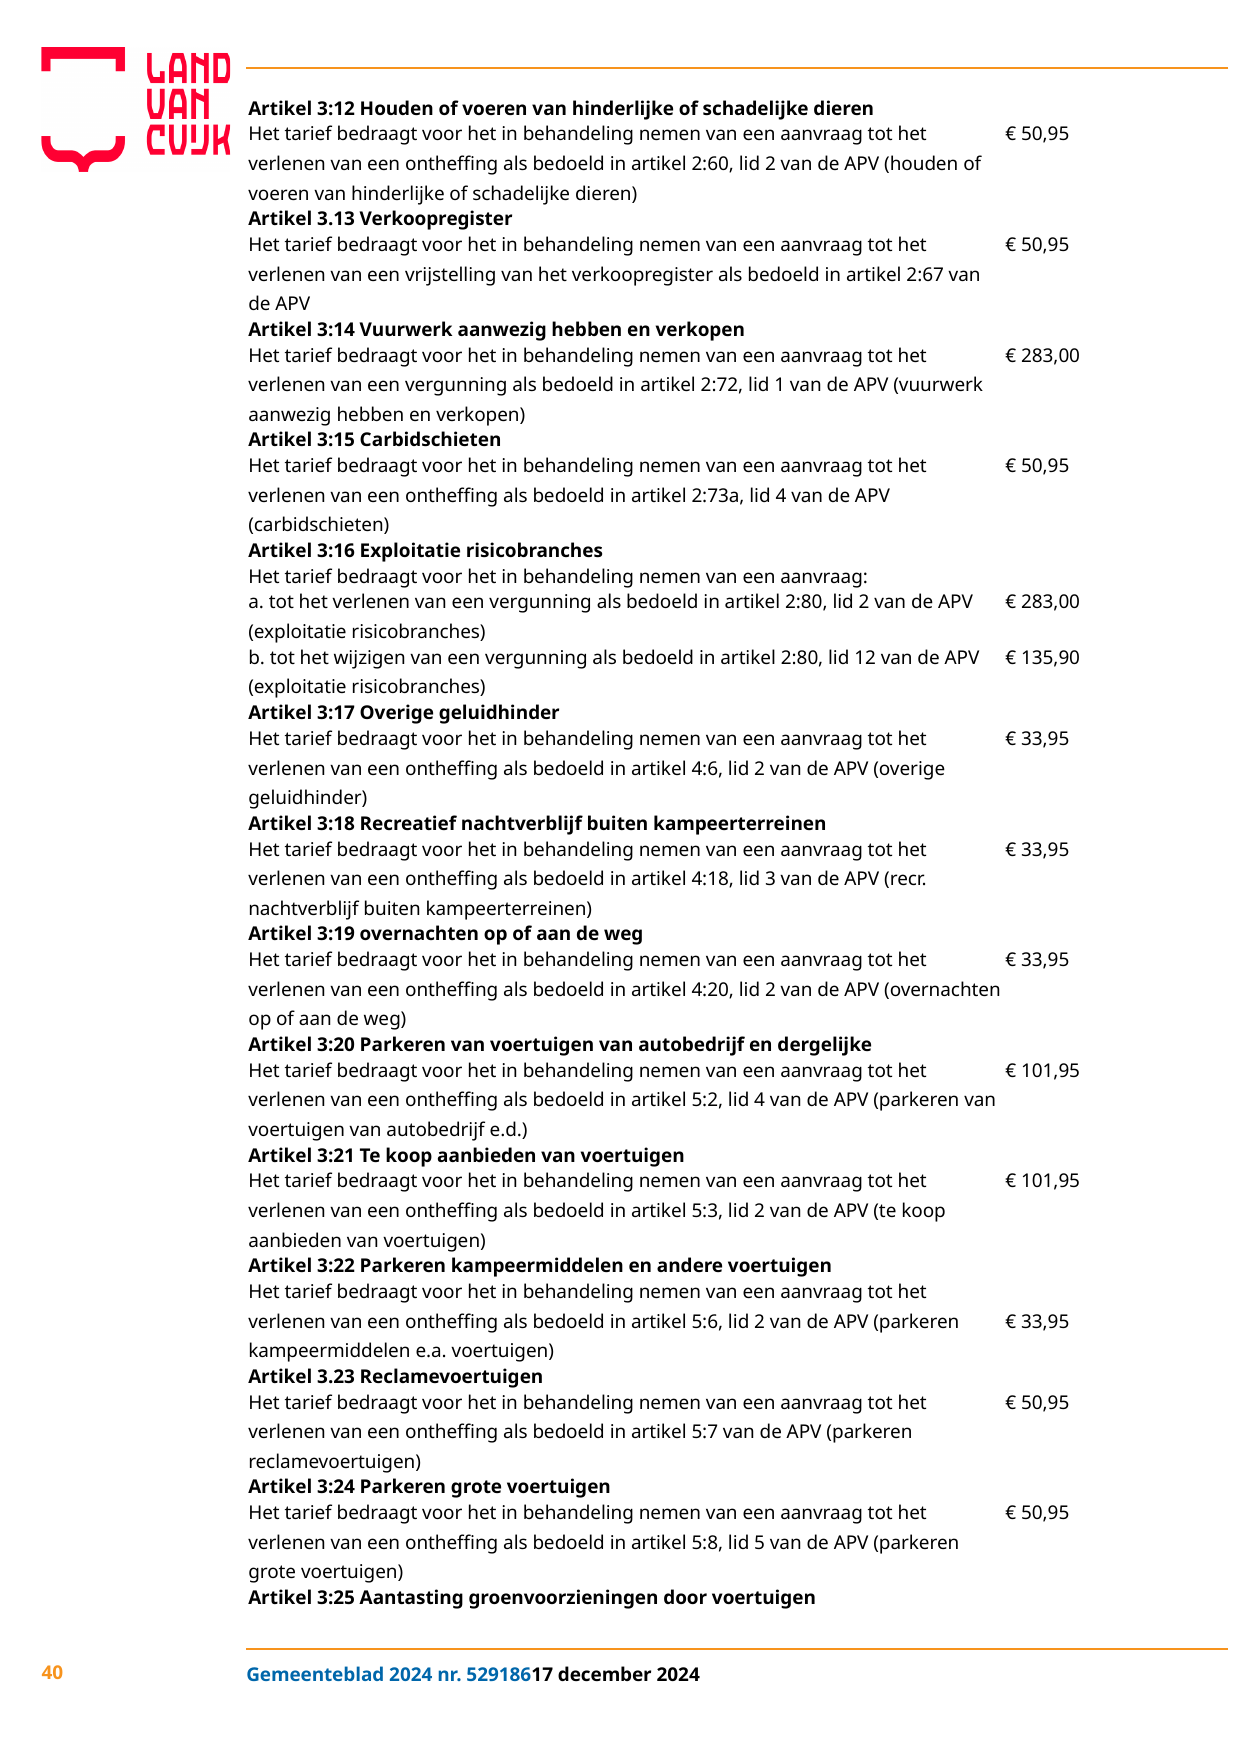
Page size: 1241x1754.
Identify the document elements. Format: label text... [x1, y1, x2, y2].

table_cell Artikel 3:20 Parkeren van voertuigen van autobedrijf en dergelijke [248, 1031, 1005, 1057]
table_cell Artikel 3.13 Verkoopregister [248, 205, 1005, 231]
table_cell [1005, 699, 1152, 725]
table_cell [1005, 1031, 1152, 1057]
table_cell Het tarief bedraagt voor het in behandeling nemen van een aanvraag tot het verlenen van een vergunning als bedoeld in artikel 2:72, lid 1 van de APV (vuurwerk aanwezig hebben en verkopen) [248, 342, 1005, 427]
table_cell Het tarief bedraagt voor het in behandeling nemen van een aanvraag tot het verlenen van een ontheffing als bedoeld in artikel 4:6, lid 2 van de APV (overige geluidhinder) [248, 725, 1005, 810]
table_cell € 283,00 [1005, 589, 1152, 644]
table_cell [1005, 1363, 1152, 1389]
table_cell Artikel 3:24 Parkeren grote voertuigen [248, 1474, 1005, 1499]
table_cell [1005, 1142, 1152, 1168]
table_cell Artikel 3:21 Te koop aanbieden van voertuigen [248, 1142, 1005, 1168]
table_cell [1005, 563, 1152, 589]
table_cell Artikel 3:18 Recreatief nachtverblijf buiten kampeerterreinen [248, 810, 1005, 836]
table_cell Artikel 3:16 Exploitatie risicobranches [248, 537, 1005, 563]
table_cell Het tarief bedraagt voor het in behandeling nemen van een aanvraag tot het verlenen van een ontheffing als bedoeld in artikel 2:73a, lid 4 van de APV (carbidschieten) [248, 453, 1005, 537]
table_cell € 33,95 [1005, 1278, 1152, 1363]
table_cell Artikel 3:22 Parkeren kampeermiddelen en andere voertuigen [248, 1253, 1005, 1278]
table_cell Het tarief bedraagt voor het in behandeling nemen van een aanvraag tot het verlenen van een ontheffing als bedoeld in artikel 4:18, lid 3 van de APV (recr. nachtverblijf buiten kampeerterreinen) [248, 836, 1005, 921]
table_cell [1005, 1584, 1152, 1610]
table_cell Het tarief bedraagt voor het in behandeling nemen van een aanvraag tot het verlenen van een ontheffing als bedoeld in artikel 2:60, lid 2 van de APV (houden of voeren van hinderlijke of schadelijke dieren) [248, 121, 1005, 205]
table_cell € 50,95 [1005, 121, 1152, 205]
table_cell Het tarief bedraagt voor het in behandeling nemen van een aanvraag tot het verlenen van een ontheffing als bedoeld in artikel 5:7 van de APV (parkeren reclamevoertuigen) [248, 1389, 1005, 1474]
table_cell Artikel 3:25 Aantasting groenvoorzieningen door voertuigen [248, 1584, 1005, 1610]
table_cell Het tarief bedraagt voor het in behandeling nemen van een aanvraag: [248, 563, 1005, 589]
table_cell € 33,95 [1005, 836, 1152, 921]
table_cell € 50,95 [1005, 1389, 1152, 1474]
table_cell € 283,00 [1005, 342, 1152, 427]
table_cell [1005, 537, 1152, 563]
table_cell Het tarief bedraagt voor het in behandeling nemen van een aanvraag tot het verlenen van een ontheffing als bedoeld in artikel 5:2, lid 4 van de APV (parkeren van voertuigen van autobedrijf e.d.) [248, 1057, 1005, 1142]
table_cell [1005, 427, 1152, 452]
table_cell € 33,95 [1005, 946, 1152, 1031]
table_cell [1005, 810, 1152, 836]
table_cell a. tot het verlenen van een vergunning als bedoeld in artikel 2:80, lid 2 van de APV (exploitatie risicobranches) [248, 589, 1005, 644]
table_cell [1005, 95, 1152, 121]
table_cell € 101,95 [1005, 1168, 1152, 1252]
table_cell Het tarief bedraagt voor het in behandeling nemen van een aanvraag tot het verlenen van een ontheffing als bedoeld in artikel 4:20, lid 2 van de APV (overnachten op of aan de weg) [248, 946, 1005, 1031]
table_cell [1005, 205, 1152, 231]
table_cell € 50,95 [1005, 231, 1152, 316]
table_cell [1005, 921, 1152, 946]
table_cell Artikel 3:15 Carbidschieten [248, 427, 1005, 452]
table_cell b. tot het wijzigen van een vergunning als bedoeld in artikel 2:80, lid 12 van de APV (exploitatie risicobranches) [248, 644, 1005, 699]
table_cell Artikel 3:14 Vuurwerk aanwezig hebben en verkopen [248, 316, 1005, 342]
table_cell Artikel 3:17 Overige geluidhinder [248, 699, 1005, 725]
table_cell [1005, 1474, 1152, 1499]
table_cell € 50,95 [1005, 1500, 1152, 1584]
table_cell € 50,95 [1005, 453, 1152, 537]
table_cell Het tarief bedraagt voor het in behandeling nemen van een aanvraag tot het verlenen van een ontheffing als bedoeld in artikel 5:8, lid 5 van de APV (parkeren grote voertuigen) [248, 1500, 1005, 1584]
table_cell Het tarief bedraagt voor het in behandeling nemen van een aanvraag tot het verlenen van een ontheffing als bedoeld in artikel 5:3, lid 2 van de APV (te koop aanbieden van voertuigen) [248, 1168, 1005, 1252]
picture [41, 47, 231, 172]
table_cell € 33,95 [1005, 725, 1152, 810]
table_cell Artikel 3:12 Houden of voeren van hinderlijke of schadelijke dieren [248, 95, 1005, 121]
table_cell [1005, 316, 1152, 342]
table_cell Artikel 3.23 Reclamevoertuigen [248, 1363, 1005, 1389]
table_cell Het tarief bedraagt voor het in behandeling nemen van een aanvraag tot het verlenen van een vrijstelling van het verkoopregister als bedoeld in artikel 2:67 van de APV [248, 231, 1005, 316]
table_cell Het tarief bedraagt voor het in behandeling nemen van een aanvraag tot het verlenen van een ontheffing als bedoeld in artikel 5:6, lid 2 van de APV (parkeren kampeermiddelen e.a. voertuigen) [248, 1278, 1005, 1363]
table_cell € 135,90 [1005, 644, 1152, 699]
table_cell € 101,95 [1005, 1057, 1152, 1142]
table_cell [1005, 1253, 1152, 1278]
table_cell Artikel 3:19 overnachten op of aan de weg [248, 921, 1005, 946]
